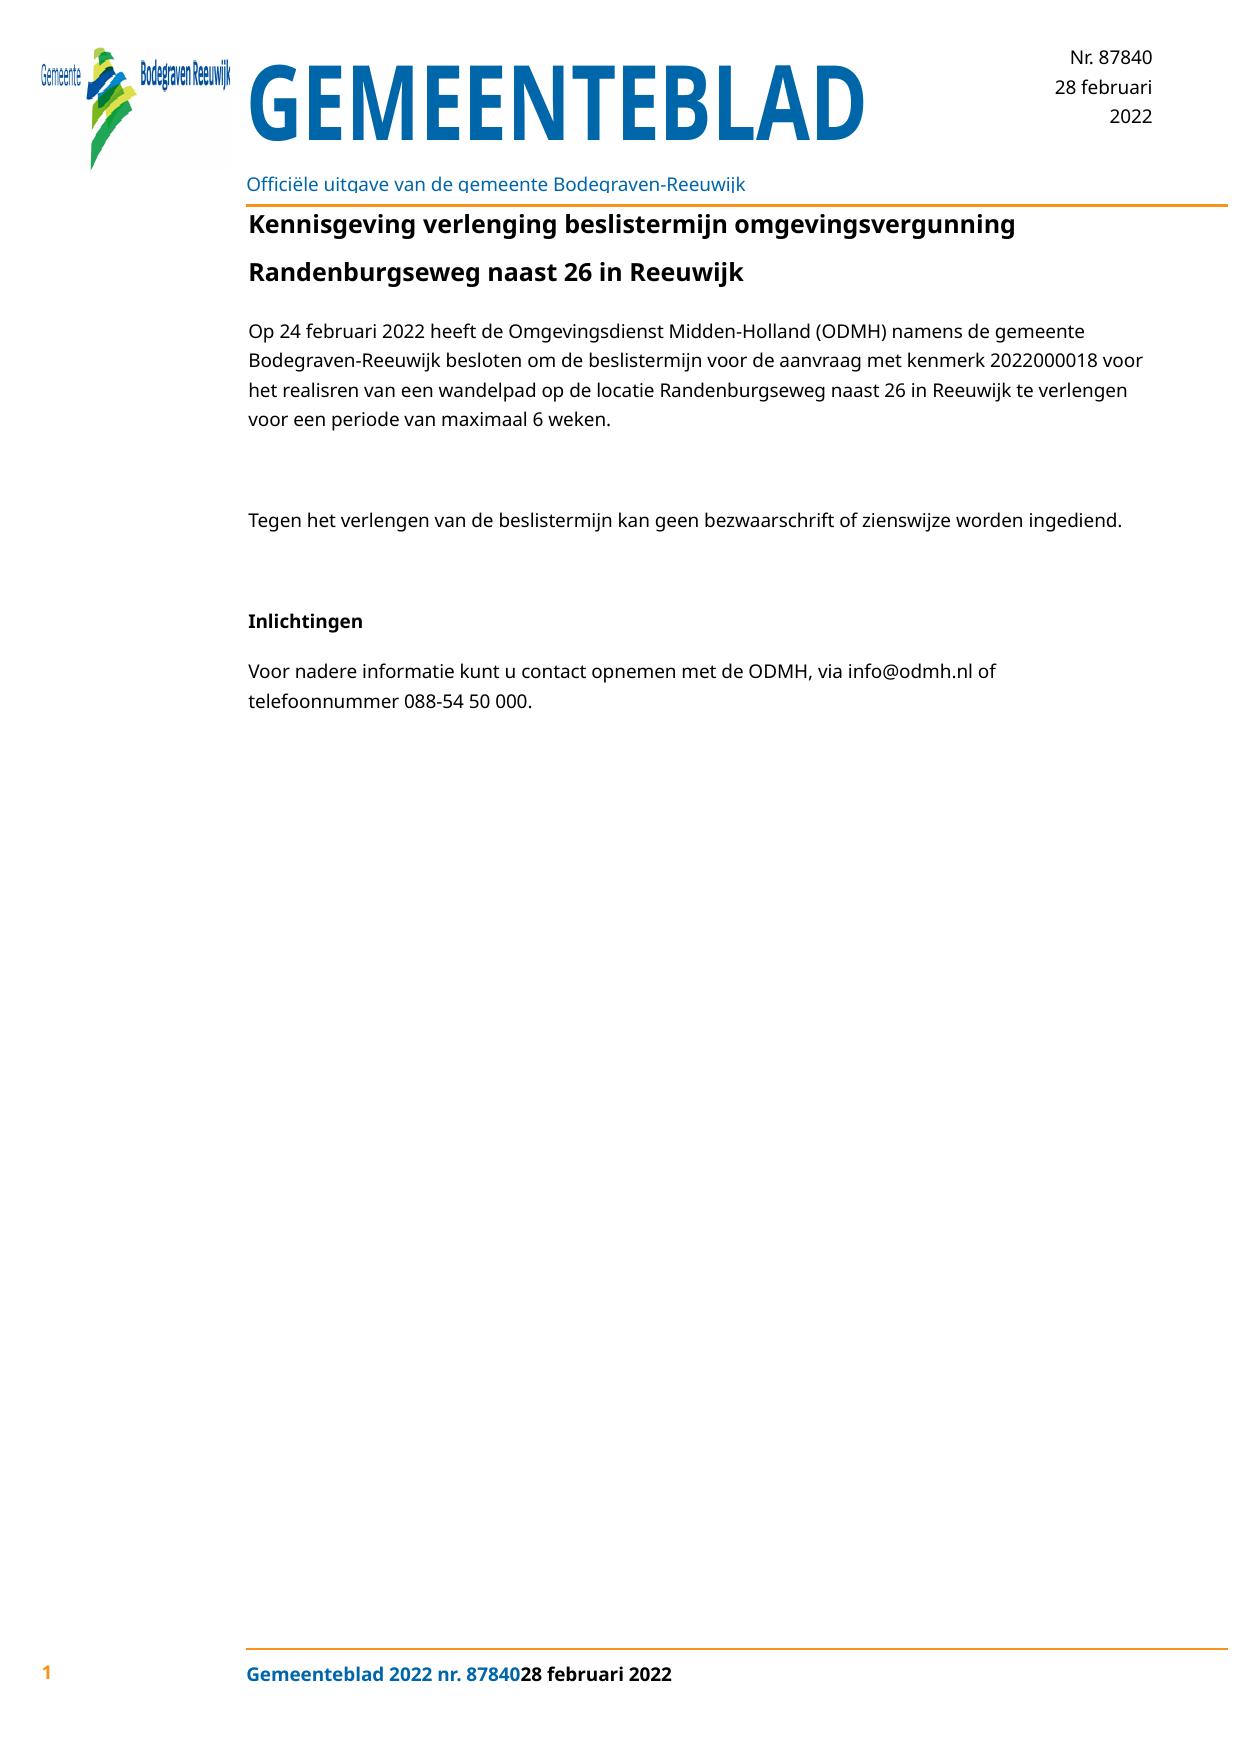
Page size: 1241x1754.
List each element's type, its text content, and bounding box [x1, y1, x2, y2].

text Inlichtingen [248, 608, 1152, 634]
text Voor nadere informatie kunt u contact opnemen met de ODMH, via info@odmh.nl of telefoonnummer 088-54 50 000. [248, 659, 1152, 714]
picture [41, 47, 231, 172]
text Kennisgeving verlenging beslistermijn omgevingsvergunning Randenburgseweg naast 26 in Reeuwijk [248, 207, 1152, 288]
text Op 24 februari 2022 heeft de Omgevingsdienst Midden-Holland (ODMH) namens de gemeente Bodegraven-Reeuwijk besloten om de beslistermijn voor de aanvraag met kenmerk 2022000018 voor het realisren van een wandelpad op de locatie Randenburgseweg naast 26 in Reeuwijk te verlengen voor een periode van maximaal 6 weken. [248, 318, 1152, 432]
text Tegen het verlengen van de beslistermijn kan geen bezwaarschrift of zienswijze worden ingediend. [248, 507, 1152, 533]
